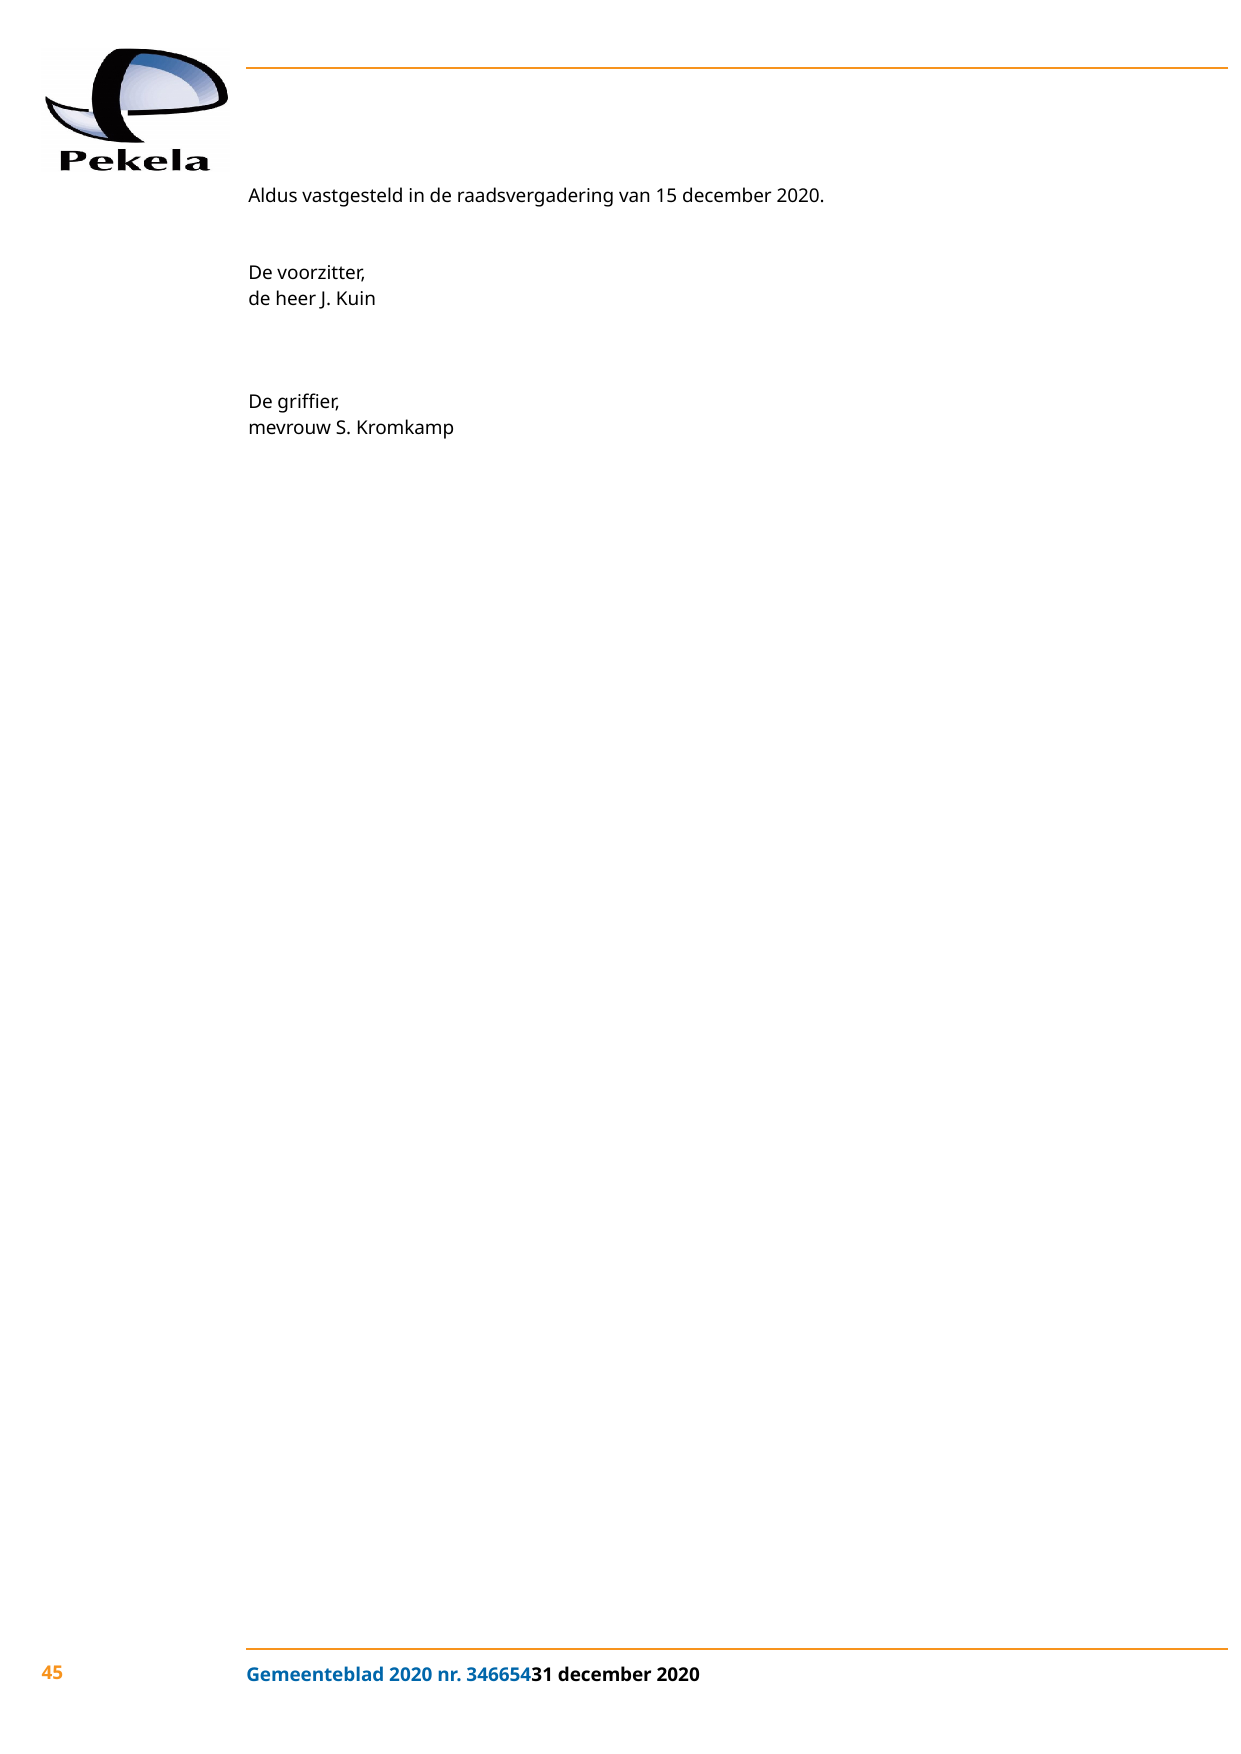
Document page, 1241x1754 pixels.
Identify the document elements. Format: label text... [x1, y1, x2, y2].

text mevrouw S. Kromkamp [248, 414, 1152, 440]
text De griffier, [248, 388, 1152, 414]
text Aldus vastgesteld in de raadsvergadering van 15 december 2020. [248, 182, 1152, 208]
text de heer J. Kuin [248, 285, 1152, 311]
text De voorzitter, [248, 259, 1152, 285]
picture [41, 47, 231, 172]
